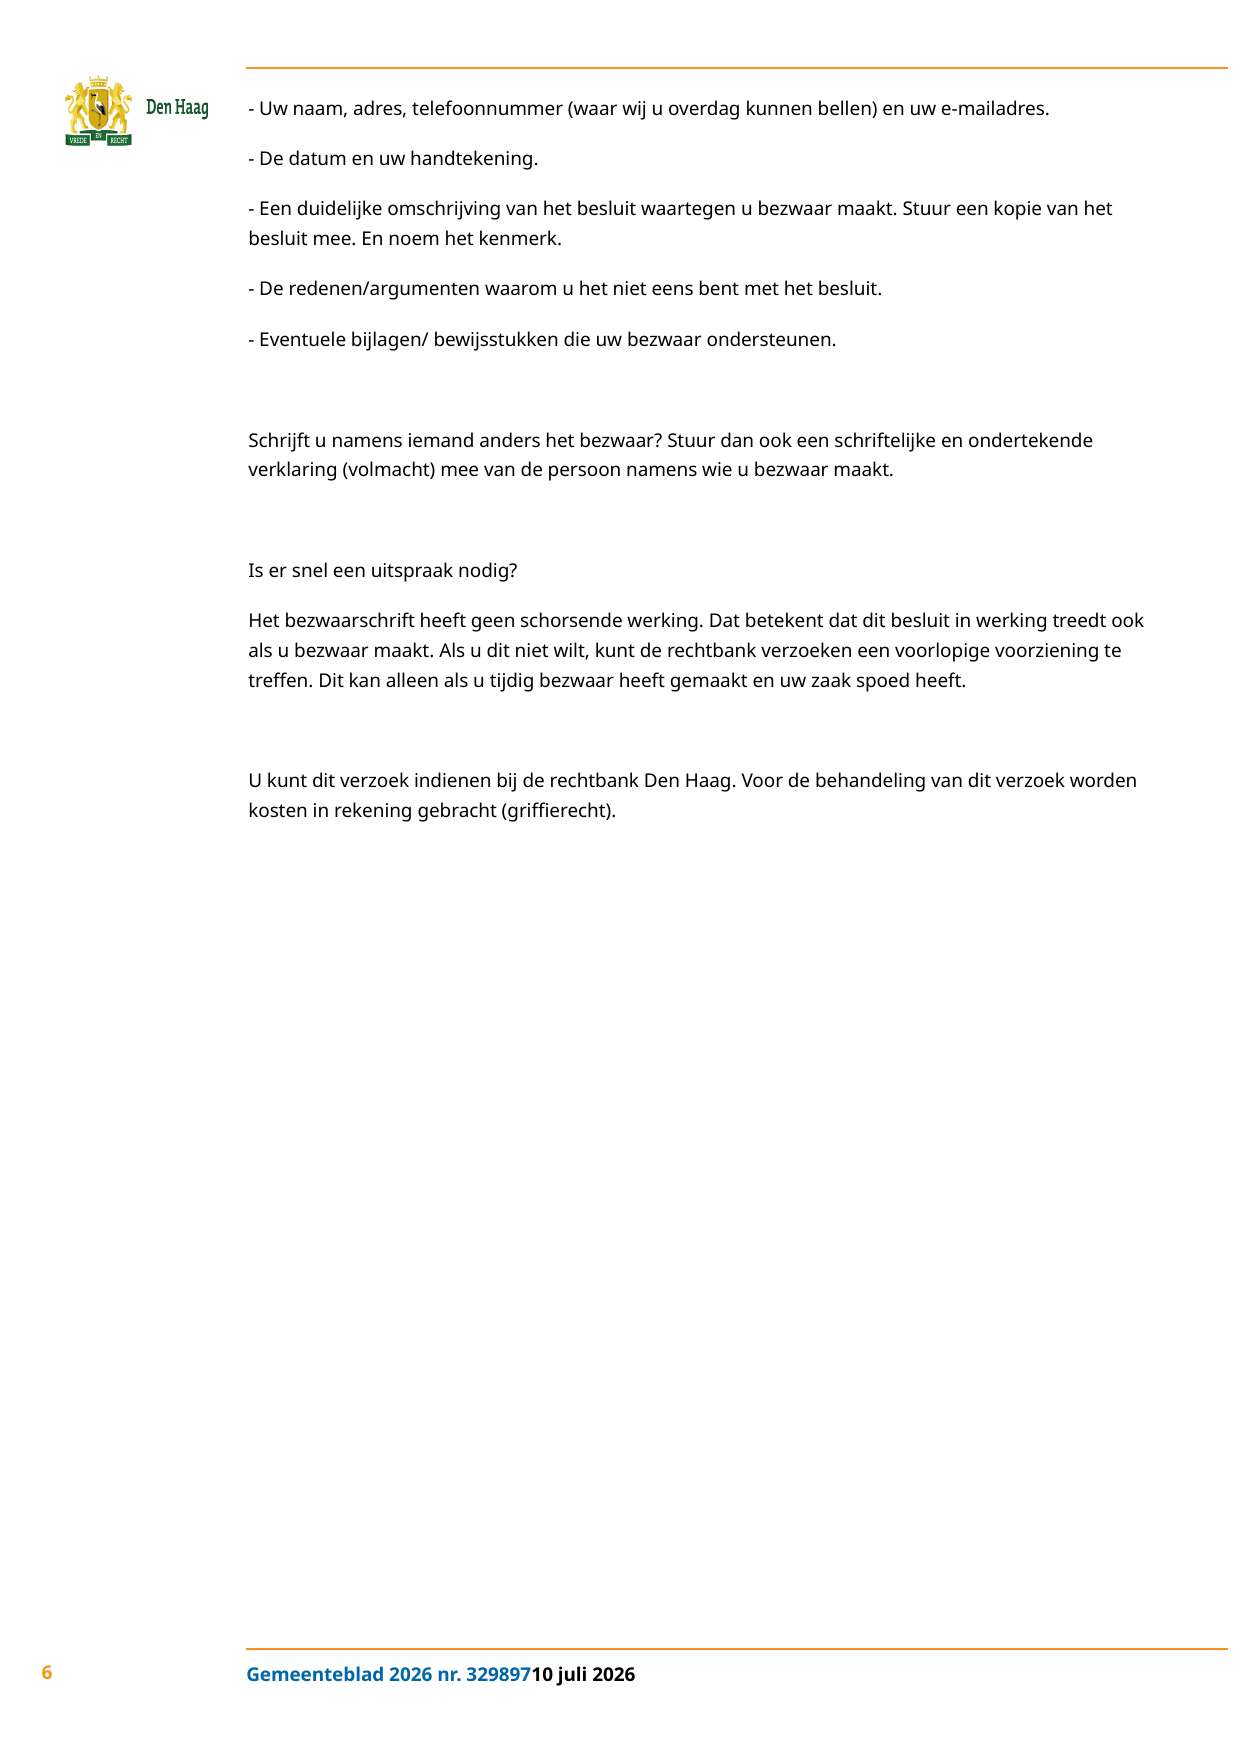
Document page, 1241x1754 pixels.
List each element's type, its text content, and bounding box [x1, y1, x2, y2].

text - De datum en uw handtekening. [248, 145, 1152, 171]
picture [41, 47, 231, 172]
text Het bezwaarschrift heeft geen schorsende werking. Dat betekent dat dit besluit in werking treedt ook als u bezwaar maakt. Als u dit niet wilt, kunt de rechtbank verzoeken een voorlopige voorziening te treffen. Dit kan alleen als u tijdig bezwaar heeft gemaakt en uw zaak spoed heeft. [248, 608, 1152, 693]
text - Eventuele bijlagen/ bewijsstukken die uw bezwaar ondersteunen. [248, 326, 1152, 352]
text - De redenen/argumenten waarom u het niet eens bent met het besluit. [248, 276, 1152, 301]
text - Uw naam, adres, telefoonnummer (waar wij u overdag kunnen bellen) en uw e-mailadres. [248, 95, 1152, 121]
text - Een duidelijke omschrijving van het besluit waartegen u bezwaar maakt. Stuur een kopie van het besluit mee. En noem het kenmerk. [248, 196, 1152, 251]
text Schrijft u namens iemand anders het bezwaar? Stuur dan ook een schriftelijke en ondertekende verklaring (volmacht) mee van de persoon namens wie u bezwaar maakt. [248, 427, 1152, 482]
text Is er snel een uitspraak nodig? [248, 557, 1152, 583]
text U kunt dit verzoek indienen bij de rechtbank Den Haag. Voor de behandeling van dit verzoek worden kosten in rekening gebracht (griffierecht). [248, 768, 1152, 823]
